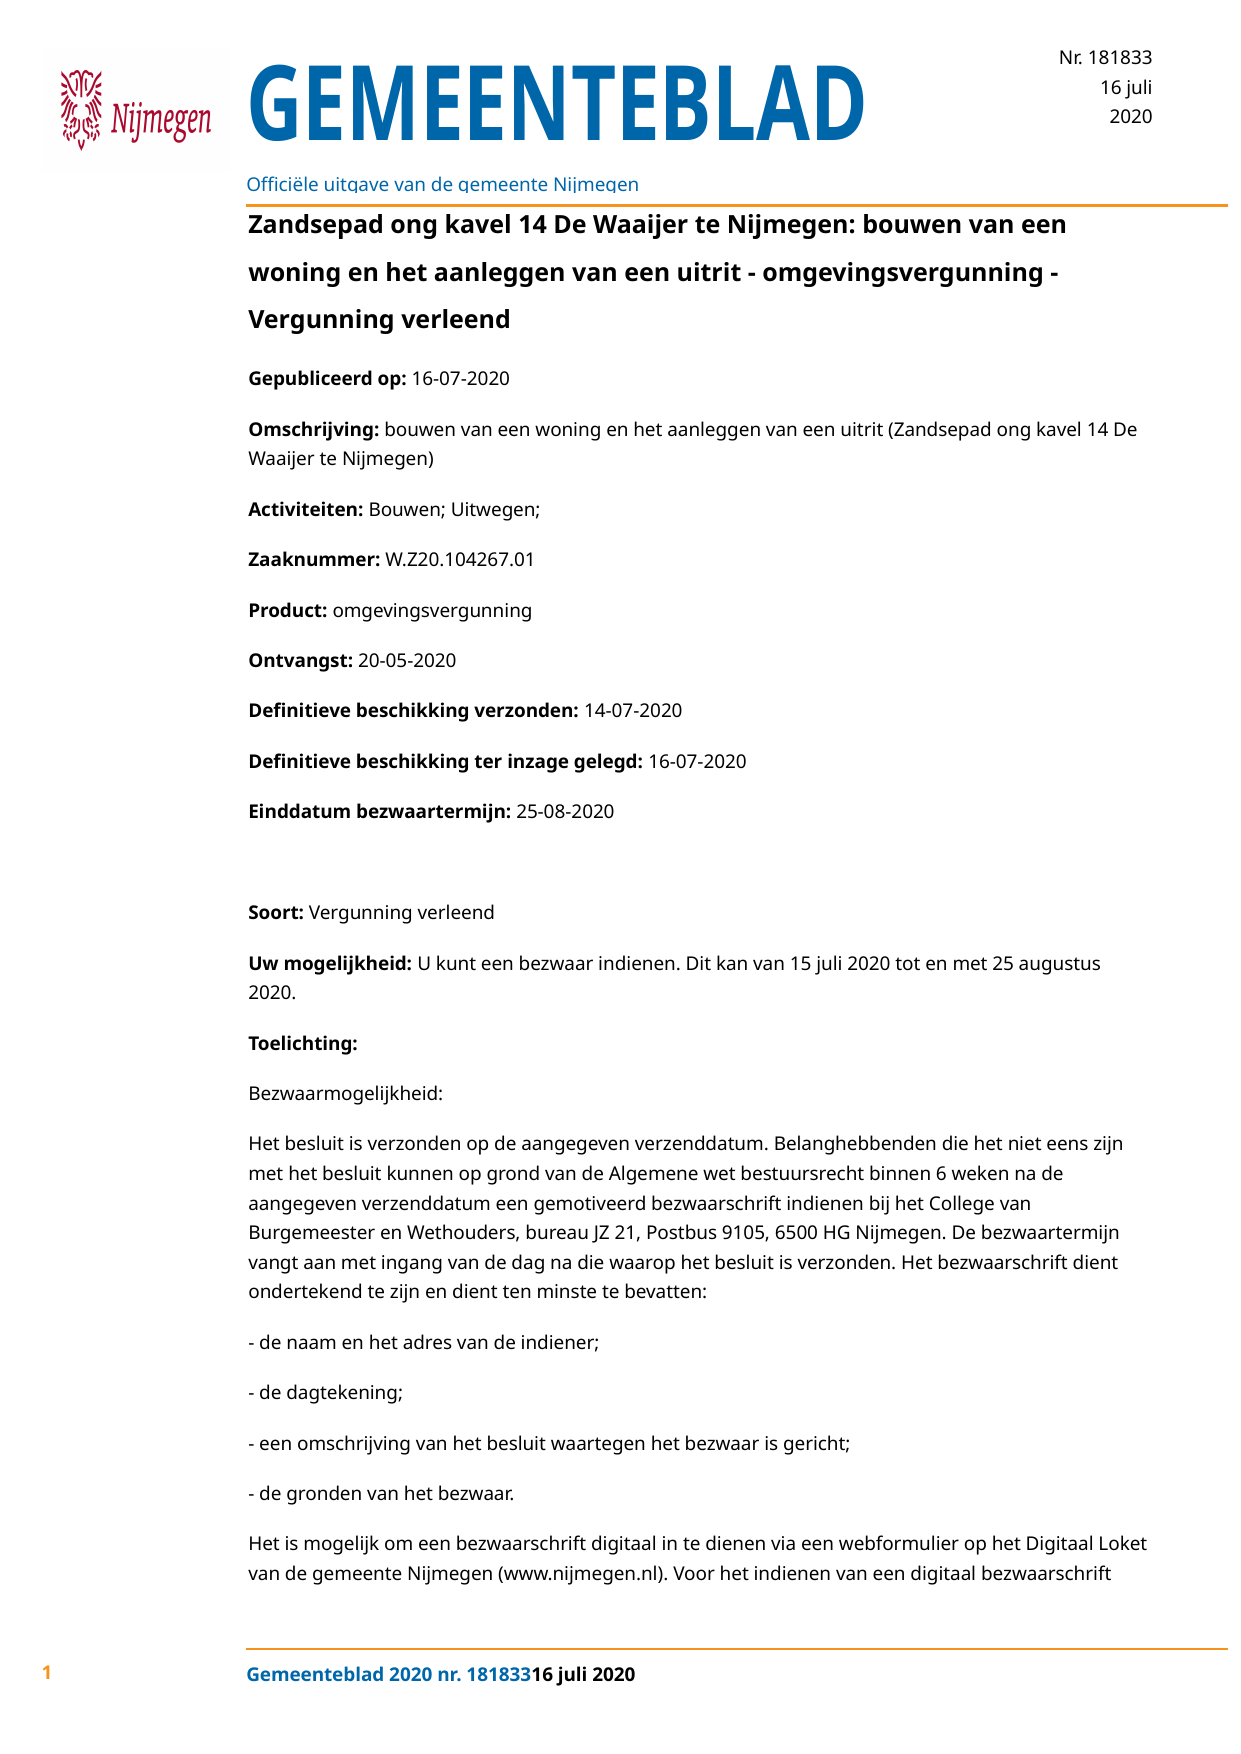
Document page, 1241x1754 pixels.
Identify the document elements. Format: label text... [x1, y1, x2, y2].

text Ontvangst: 20-05-2020 [248, 647, 1152, 673]
text Het besluit is verzonden op de aangegeven verzenddatum. Belanghebbenden die het niet eens zijn met het besluit kunnen op grond van de Algemene wet bestuursrecht binnen 6 weken na de aangegeven verzenddatum een gemotiveerd bezwaarschrift indienen bij het College van Burgemeester en Wethouders, bureau JZ 21, Postbus 9105, 6500 HG Nijmegen. De bezwaartermijn vangt aan met ingang van de dag na die waarop het besluit is verzonden. Het bezwaarschrift dient ondertekend te zijn en dient ten minste te bevatten: [248, 1131, 1152, 1304]
text Bezwaarmogelijkheid: [248, 1080, 1152, 1106]
text - de gronden van het bezwaar. [248, 1480, 1152, 1506]
text Activiteiten: Bouwen; Uitwegen; [248, 496, 1152, 522]
picture [41, 47, 231, 172]
text Einddatum bezwaartermijn: 25-08-2020 [248, 798, 1152, 824]
text Uw mogelijkheid: U kunt een bezwaar indienen. Dit kan van 15 juli 2020 tot en met 25 augustus 2020. [248, 950, 1152, 1005]
text Definitieve beschikking verzonden: 14-07-2020 [248, 698, 1152, 723]
text Omschrijving: bouwen van een woning en het aanleggen van een uitrit (Zandsepad ong kavel 14 De Waaijer te Nijmegen) [248, 416, 1152, 471]
text Zandsepad ong kavel 14 De Waaijer te Nijmegen: bouwen van een woning en het aanleggen van een uitrit - omgevingsvergunning - Vergunning verleend [248, 207, 1152, 336]
text Soort: Vergunning verleend [248, 899, 1152, 925]
text - een omschrijving van het besluit waartegen het bezwaar is gericht; [248, 1430, 1152, 1455]
text Definitieve beschikking ter inzage gelegd: 16-07-2020 [248, 748, 1152, 774]
text Product: omgevingsvergunning [248, 597, 1152, 622]
text - de dagtekening; [248, 1379, 1152, 1405]
text Toelichting: [248, 1030, 1152, 1055]
text Gepubliceerd op: 16-07-2020 [248, 366, 1152, 391]
text - de naam en het adres van de indiener; [248, 1329, 1152, 1354]
text Het is mogelijk om een bezwaarschrift digitaal in te dienen via een webformulier op het Digitaal Loket van de gemeente Nijmegen (www.nijmegen.nl). Voor het indienen van een digitaal bezwaarschrift [248, 1531, 1152, 1586]
text Zaaknummer: W.Z20.104267.01 [248, 546, 1152, 572]
